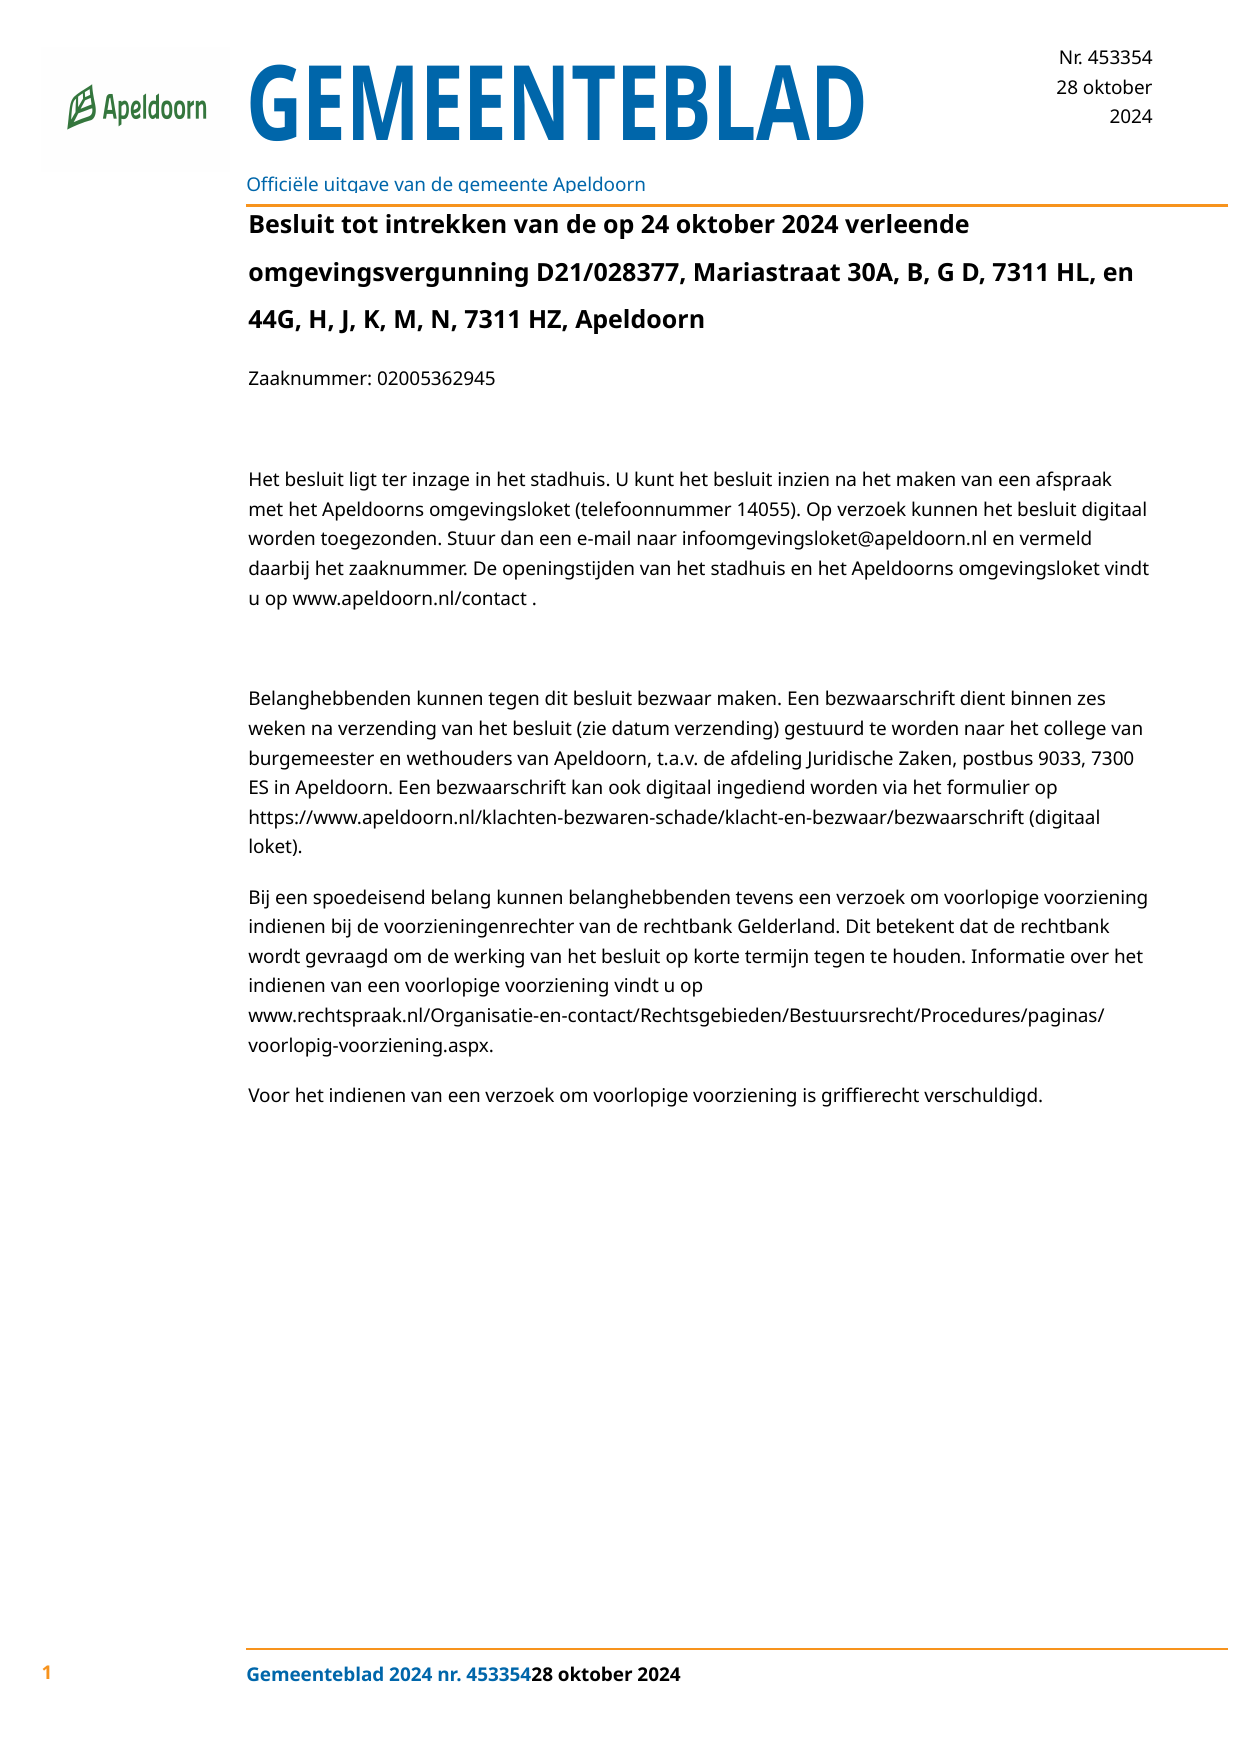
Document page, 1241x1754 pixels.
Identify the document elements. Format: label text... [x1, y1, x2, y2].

text Het besluit ligt ter inzage in het stadhuis. U kunt het besluit inzien na het maken van een afspraak met het Apeldoorns omgevingsloket (telefoonnummer 14055). Op verzoek kunnen het besluit digitaal worden toegezonden. Stuur dan een e-mail naar infoomgevingsloket@apeldoorn.nl en vermeld daarbij het zaaknummer. De openingstijden van het stadhuis en het Apeldoorns omgevingsloket vindt u op www.apeldoorn.nl/contact . [248, 466, 1152, 610]
text Voor het indienen van een verzoek om voorlopige voorziening is griffierecht verschuldigd. [248, 1082, 1152, 1108]
text Besluit tot intrekken van de op 24 oktober 2024 verleende omgevingsvergunning D21/028377, Mariastraat 30A, B, G D, 7311 HL, en 44G, H, J, K, M, N, 7311 HZ, Apeldoorn [248, 207, 1152, 336]
text Bij een spoedeisend belang kunnen belanghebbenden tevens een verzoek om voorlopige voorziening indienen bij de voorzieningenrechter van de rechtbank Gelderland. Dit betekent dat de rechtbank wordt gevraagd om de werking van het besluit op korte termijn tegen te houden. Informatie over het indienen van een voorlopige voorziening vindt u op www.rechtspraak.nl/Organisatie-en-contact/Rechtsgebieden/Bestuursrecht/Procedures/paginas/voorlopig-voorziening.aspx. [248, 884, 1152, 1057]
text Zaaknummer: 02005362945 [248, 366, 1152, 391]
picture [41, 47, 231, 172]
text Belanghebbenden kunnen tegen dit besluit bezwaar maken. Een bezwaarschrift dient binnen zes weken na verzending van het besluit (zie datum verzending) gestuurd te worden naar het college van burgemeester en wethouders van Apeldoorn, t.a.v. de afdeling Juridische Zaken, postbus 9033, 7300 ES in Apeldoorn. Een bezwaarschrift kan ook digitaal ingediend worden via het formulier op https://www.apeldoorn.nl/klachten-bezwaren-schade/klacht-en-bezwaar/bezwaarschrift (digitaal loket). [248, 686, 1152, 859]
